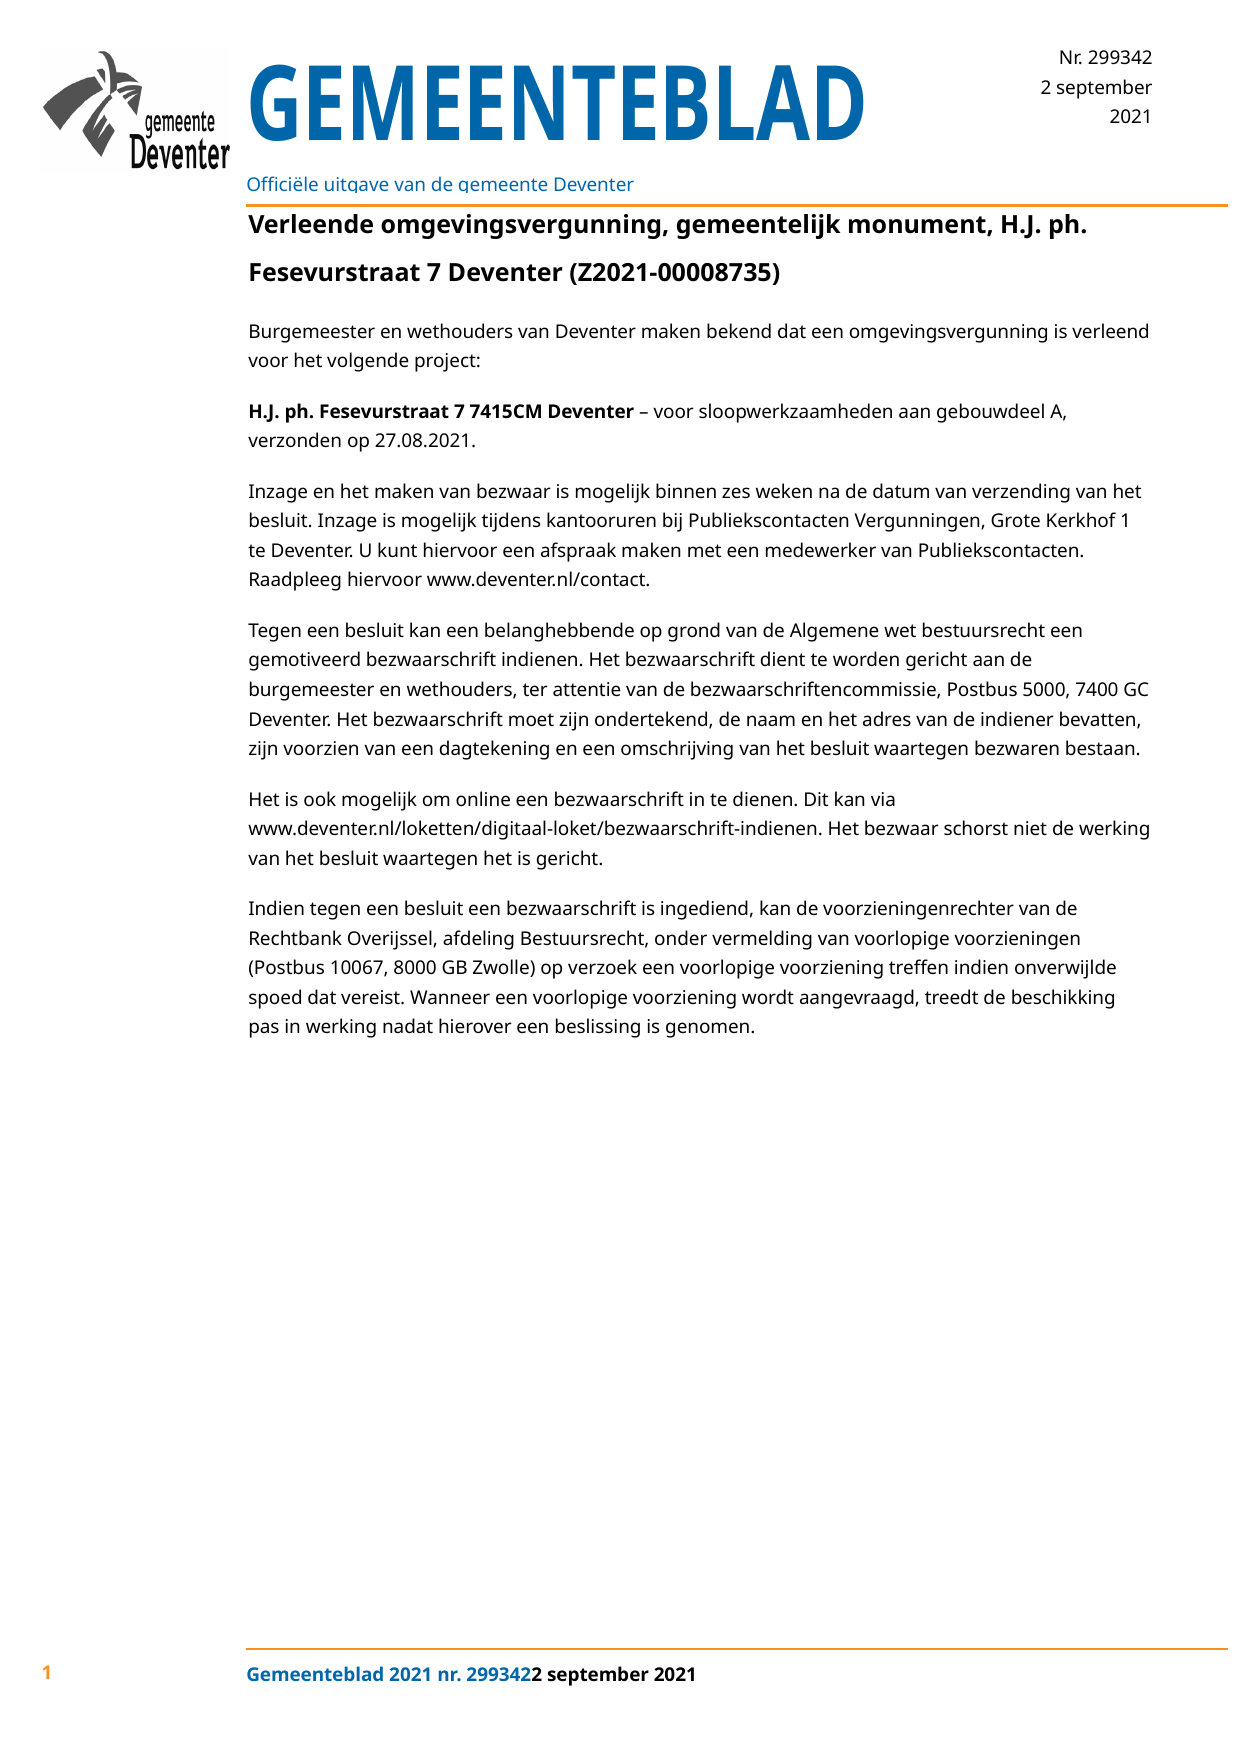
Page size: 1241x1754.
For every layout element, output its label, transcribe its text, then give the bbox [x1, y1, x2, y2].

picture [41, 47, 231, 172]
text Verleende omgevingsvergunning, gemeentelijk monument, H.J. ph. Fesevurstraat 7 Deventer (Z2021-00008735) [248, 207, 1152, 288]
text H.J. ph. Fesevurstraat 7 7415CM Deventer – voor sloopwerkzaamheden aan gebouwdeel A, verzonden op 27.08.2021. [248, 398, 1152, 453]
text Tegen een besluit kan een belanghebbende op grond van de Algemene wet bestuursrecht een gemotiveerd bezwaarschrift indienen. Het bezwaarschrift dient te worden gericht aan de burgemeester en wethouders, ter attentie van de bezwaarschriftencommissie, Postbus 5000, 7400 GC Deventer. Het bezwaarschrift moet zijn ondertekend, de naam en het adres van de indiener bevatten, zijn voorzien van een dagtekening en een omschrijving van het besluit waartegen bezwaren bestaan. [248, 617, 1152, 761]
text Het is ook mogelijk om online een bezwaarschrift in te dienen. Dit kan via www.deventer.nl/loketten/digitaal-loket/bezwaarschrift-indienen. Het bezwaar schorst niet de werking van het besluit waartegen het is gericht. [248, 786, 1152, 871]
text Inzage en het maken van bezwaar is mogelijk binnen zes weken na de datum van verzending van het besluit. Inzage is mogelijk tijdens kantooruren bij Publiekscontacten Vergunningen, Grote Kerkhof 1 te Deventer. U kunt hiervoor een afspraak maken met een medewerker van Publiekscontacten. Raadpleeg hiervoor www.deventer.nl/contact. [248, 478, 1152, 592]
text Indien tegen een besluit een bezwaarschrift is ingediend, kan de voorzieningenrechter van de Rechtbank Overijssel, afdeling Bestuursrecht, onder vermelding van voorlopige voorzieningen (Postbus 10067, 8000 GB Zwolle) op verzoek een voorlopige voorziening treffen indien onverwijlde spoed dat vereist. Wanneer een voorlopige voorziening wordt aangevraagd, treedt de beschikking pas in werking nadat hierover een beslissing is genomen. [248, 895, 1152, 1039]
text Burgemeester en wethouders van Deventer maken bekend dat een omgevingsvergunning is verleend voor het volgende project: [248, 318, 1152, 373]
